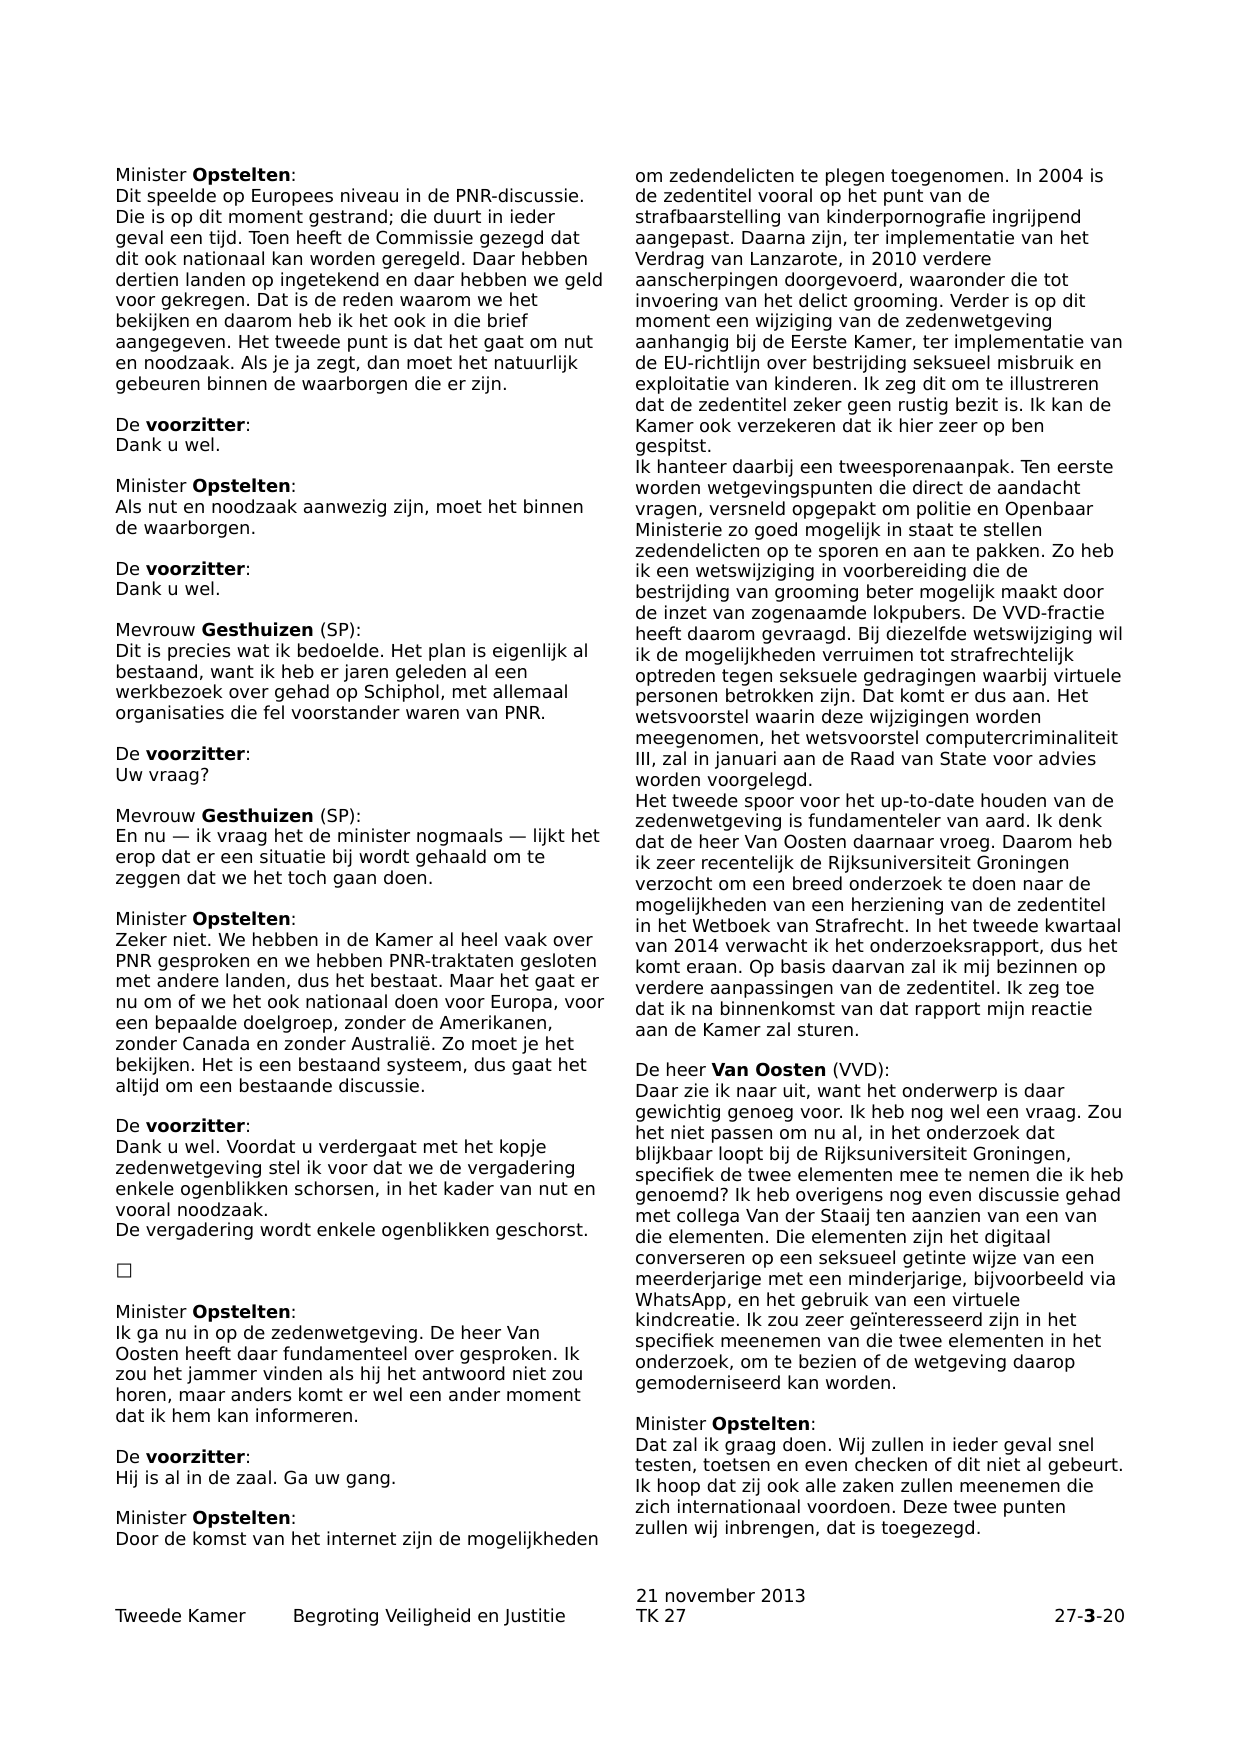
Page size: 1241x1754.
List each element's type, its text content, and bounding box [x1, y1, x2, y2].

text Mevrouw Gesthuizen (SP): [115, 620, 605, 641]
text Dank u wel. [115, 579, 605, 600]
text Daar zie ik naar uit, want het onderwerp is daar gewichtig genoeg voor. Ik heb nog wel een vraag. Zou het niet passen om nu al, in het onderzoek dat blijkbaar loopt bij de Rijksuniversiteit Groningen, specifiek de twee elementen mee te nemen die ik heb genoemd? Ik heb overigens nog even discussie gehad met collega Van der Staaij ten aanzien van een van die elementen. Die elementen zijn het digitaal converseren op een seksueel getinte wijze van een meerderjarige met een minderjarige, bijvoorbeeld via WhatsApp, en het gebruik van een virtuele kindcreatie. Ik zou zeer geïnteresseerd zijn in het specifiek meenemen van die twee elementen in het onderzoek, om te bezien of de wetgeving daarop gemoderniseerd kan worden. [635, 1081, 1125, 1393]
text Hij is al in de zaal. Ga uw gang. [115, 1467, 605, 1488]
text De voorzitter: [115, 1447, 605, 1467]
text Minister Opstelten: [115, 909, 605, 929]
text Minister Opstelten: [115, 165, 605, 186]
text ⬜ [115, 1261, 605, 1282]
text Dank u wel. [115, 435, 605, 456]
text Minister Opstelten: [115, 1508, 605, 1529]
text Minister Opstelten: [635, 1413, 1125, 1434]
text Minister Opstelten: [115, 1302, 605, 1322]
text Zeker niet. We hebben in de Kamer al heel vaak over PNR gesproken en we hebben PNR-traktaten gesloten met andere landen, dus het bestaat. Maar het gaat er nu om of we het ook nationaal doen voor Europa, voor een bepaalde doelgroep, zonder de Amerikanen, zonder Canada en zonder Australië. Zo moet je het bekijken. Het is een bestaand systeem, dus gaat het altijd om een bestaande discussie. [115, 929, 605, 1096]
text Uw vraag? [115, 765, 605, 786]
text De voorzitter: [115, 414, 605, 435]
text De voorzitter: [115, 744, 605, 765]
text Dit speelde op Europees niveau in de PNR-discussie. Die is op dit moment gestrand; die duurt in ieder geval een tijd. Toen heeft de Commissie gezegd dat dit ook nationaal kan worden geregeld. Daar hebben dertien landen op ingetekend en daar hebben we geld voor gekregen. Dat is de reden waarom we het bekijken en daarom heb ik het ook in die brief aangegeven. Het tweede punt is dat het gaat om nut en noodzaak. Als je ja zegt, dan moet het natuurlijk gebeuren binnen de waarborgen die er zijn. [115, 186, 605, 394]
text Ik hanteer daarbij een tweesporenaanpak. Ten eerste worden wetgevingspunten die direct de aandacht vragen, versneld opgepakt om politie en Openbaar Ministerie zo goed mogelijk in staat te stellen zedendelicten op te sporen en aan te pakken. Zo heb ik een wetswijziging in voorbereiding die de bestrijding van grooming beter mogelijk maakt door de inzet van zogenaamde lokpubers. De VVD-fractie heeft daarom gevraagd. Bij diezelfde wetswijziging wil ik de mogelijkheden verruimen tot strafrechtelijk optreden tegen seksuele gedragingen waarbij virtuele personen betrokken zijn. Dat komt er dus aan. Het wetsvoorstel waarin deze wijzigingen worden meegenomen, het wetsvoorstel computercriminaliteit III, zal in januari aan de Raad van State voor advies worden voorgelegd. [635, 457, 1125, 790]
text Dank u wel. Voordat u verdergaat met het kopje zedenwetgeving stel ik voor dat we de vergadering enkele ogenblikken schorsen, in het kader van nut en vooral noodzaak. [115, 1137, 605, 1220]
text De voorzitter: [115, 558, 605, 579]
text Het tweede spoor voor het up-to-date houden van de zedenwetgeving is fundamenteler van aard. Ik denk dat de heer Van Oosten daarnaar vroeg. Daarom heb ik zeer recentelijk de Rijksuniversiteit Groningen verzocht om een breed onderzoek te doen naar de mogelijkheden van een herziening van de zedentitel in het Wetboek van Strafrecht. In het tweede kwartaal van 2014 verwacht ik het onderzoeksrapport, dus het komt eraan. Op basis daarvan zal ik mij bezinnen op verdere aanpassingen van de zedentitel. Ik zeg toe dat ik na binnenkomst van dat rapport mijn reactie aan de Kamer zal sturen. [635, 790, 1125, 1040]
text Ik ga nu in op de zedenwetgeving. De heer Van Oosten heeft daar fundamenteel over gesproken. Ik zou het jammer vinden als hij het antwoord niet zou horen, maar anders komt er wel een ander moment dat ik hem kan informeren. [115, 1322, 605, 1427]
text Door de komst van het internet zijn de mogelijkheden [115, 1529, 605, 1550]
text Minister Opstelten: [115, 476, 605, 497]
text De vergadering wordt enkele ogenblikken geschorst. [115, 1220, 605, 1241]
text om zedendelicten te plegen toegenomen. In 2004 is de zedentitel vooral op het punt van de strafbaarstelling van kinderpornografie ingrijpend aangepast. Daarna zijn, ter implementatie van het Verdrag van Lanzarote, in 2010 verdere aanscherpingen doorgevoerd, waaronder die tot invoering van het delict grooming. Verder is op dit moment een wijziging van de zedenwetgeving aanhangig bij de Eerste Kamer, ter implementatie van de EU-richtlijn over bestrijding seksueel misbruik en exploitatie van kinderen. Ik zeg dit om te illustreren dat de zedentitel zeker geen rustig bezit is. Ik kan de Kamer ook verzekeren dat ik hier zeer op ben gespitst. [635, 165, 1125, 457]
text En nu — ik vraag het de minister nogmaals — lijkt het erop dat er een situatie bij wordt gehaald om te zeggen dat we het toch gaan doen. [115, 826, 605, 889]
text De heer Van Oosten (VVD): [635, 1060, 1125, 1081]
text Dat zal ik graag doen. Wij zullen in ieder geval snel testen, toetsen en even checken of dit niet al gebeurt. Ik hoop dat zij ook alle zaken zullen meenemen die zich internationaal voordoen. Deze twee punten zullen wij inbrengen, dat is toegezegd. [635, 1434, 1125, 1538]
text Mevrouw Gesthuizen (SP): [115, 806, 605, 826]
text De voorzitter: [115, 1116, 605, 1137]
text Als nut en noodzaak aanwezig zijn, moet het binnen de waarborgen. [115, 497, 605, 538]
text Dit is precies wat ik bedoelde. Het plan is eigenlijk al bestaand, want ik heb er jaren geleden al een werkbezoek over gehad op Schiphol, met allemaal organisaties die fel voorstander waren van PNR. [115, 641, 605, 724]
